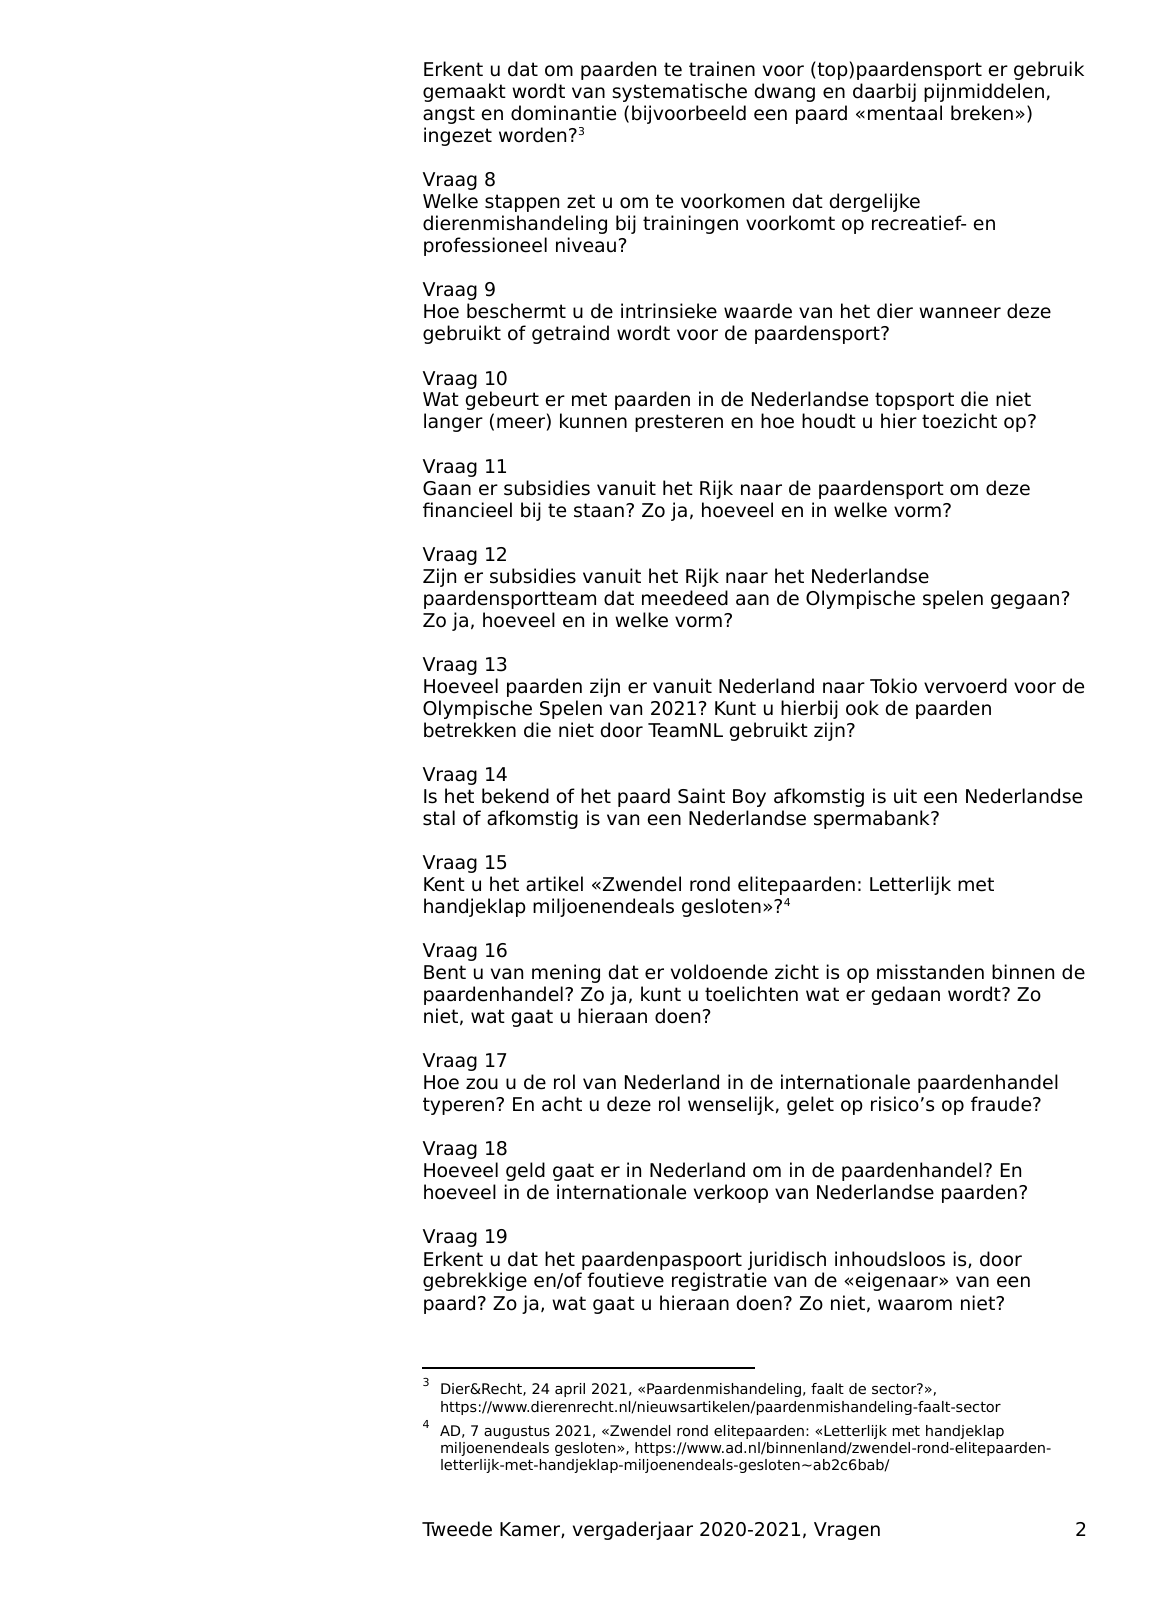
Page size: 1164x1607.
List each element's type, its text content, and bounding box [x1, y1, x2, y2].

text Bent u van mening dat er voldoende zicht is op misstanden binnen de paardenhandel? Zo ja, kunt u toelichten wat er gedaan wordt? Zo niet, wat gaat u hieraan doen? [422, 962, 1087, 1028]
text Wat gebeurt er met paarden in de Nederlandse topsport die niet langer (meer) kunnen presteren en hoe houdt u hier toezicht op? [422, 389, 1087, 433]
text Hoe beschermt u de intrinsieke waarde van het dier wanneer deze gebruikt of getraind wordt voor de paardensport? [422, 301, 1087, 345]
text Vraag 19 [422, 1226, 1087, 1248]
text Hoeveel geld gaat er in Nederland om in de paardenhandel? En hoeveel in de internationale verkoop van Nederlandse paarden? [422, 1160, 1087, 1204]
text Hoeveel paarden zijn er vanuit Nederland naar Tokio vervoerd voor de Olympische Spelen van 2021? Kunt u hierbij ook de paarden betrekken die niet door TeamNL gebruikt zijn? [422, 676, 1087, 742]
text Vraag 11 [422, 456, 1087, 477]
text Erkent u dat om paarden te trainen voor (top)paardensport er gebruik gemaakt wordt van systematische dwang en daarbij pijnmiddelen, angst en dominantie (bijvoorbeeld een paard «mentaal breken») ingezet worden? [422, 59, 1087, 147]
text Vraag 15 [422, 852, 1087, 874]
text Vraag 17 [422, 1050, 1087, 1072]
text Zijn er subsidies vanuit het Rijk naar het Nederlandse paardensportteam dat meedeed aan de Olympische spelen gegaan? Zo ja, hoeveel en in welke vorm? [422, 566, 1087, 632]
text Vraag 16 [422, 940, 1087, 962]
text Vraag 18 [422, 1138, 1087, 1160]
text Is het bekend of het paard Saint Boy afkomstig is uit een Nederlandse stal of afkomstig is van een Nederlandse spermabank? [422, 786, 1087, 830]
text Hoe zou u de rol van Nederland in de internationale paardenhandel typeren? En acht u deze rol wenselijk, gelet op risico’s op fraude? [422, 1072, 1087, 1116]
text Welke stappen zet u om te voorkomen dat dergelijke dierenmishandeling bij trainingen voorkomt op recreatief- en professioneel niveau? [422, 191, 1087, 257]
text Vraag 12 [422, 544, 1087, 566]
text Erkent u dat het paardenpaspoort juridisch inhoudsloos is, door gebrekkige en/of foutieve registratie van de «eigenaar» van een paard? Zo ja, wat gaat u hieraan doen? Zo niet, waarom niet? [422, 1248, 1087, 1314]
text Gaan er subsidies vanuit het Rijk naar de paardensport om deze financieel bij te staan? Zo ja, hoeveel en in welke vorm? [422, 477, 1087, 521]
text Vraag 8 [422, 169, 1087, 191]
text AD, 7 augustus 2021, «Zwendel rond elitepaarden: «Letterlijk met handjeklap miljoenendeals gesloten», https://www.ad.nl/binnenland/zwendel-rond-elitepaarden-letterlijk-met-handjeklap-miljoenendeals-gesloten~ab2c6bab/ [422, 1418, 1087, 1474]
text Vraag 14 [422, 764, 1087, 786]
text Dier&Recht, 24 april 2021, «Paardenmishandeling, faalt de sector?», https://www.dierenrecht.nl/nieuwsartikelen/paardenmishandeling-faalt-sector [422, 1377, 1087, 1416]
text Vraag 9 [422, 279, 1087, 301]
text Vraag 10 [422, 367, 1087, 389]
text Vraag 13 [422, 654, 1087, 676]
text Kent u het artikel «Zwendel rond elitepaarden: Letterlijk met handjeklap miljoenendeals gesloten»? [422, 874, 1087, 918]
